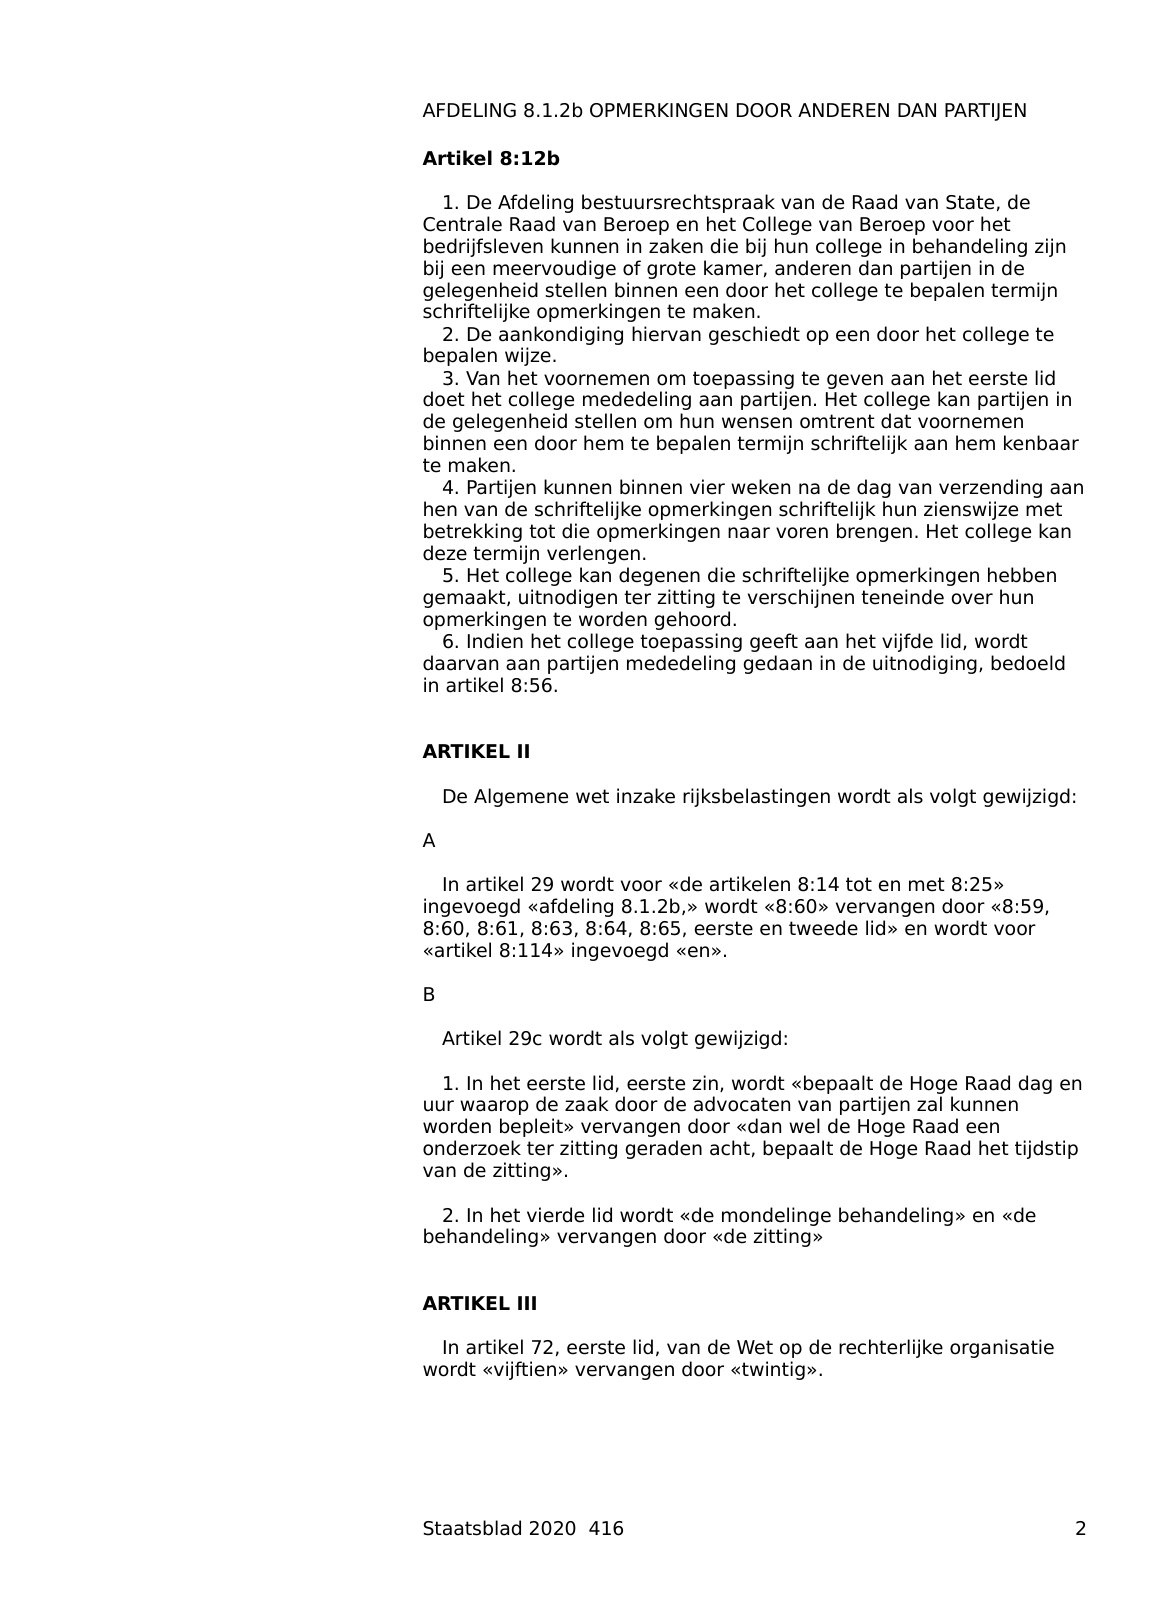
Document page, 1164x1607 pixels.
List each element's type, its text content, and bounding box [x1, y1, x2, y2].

text In artikel 29 wordt voor «de artikelen 8:14 tot en met 8:25» ingevoegd «afdeling 8.1.2b,» wordt «8:60» vervangen door «8:59, 8:60, 8:61, 8:63, 8:64, 8:65, eerste en tweede lid» en wordt voor «artikel 8:114» ingevoegd «en». [422, 874, 1087, 962]
subtitle ARTIKEL III [422, 1293, 1087, 1315]
text 4. Partijen kunnen binnen vier weken na de dag van verzending aan hen van de schriftelijke opmerkingen schriftelijk hun zienswijze met betrekking tot die opmerkingen naar voren brengen. Het college kan deze termijn verlengen. [422, 477, 1087, 565]
text 6. Indien het college toepassing geeft aan het vijfde lid, wordt daarvan aan partijen mededeling gedaan in de uitnodiging, bedoeld in artikel 8:56. [422, 631, 1087, 697]
subtitle AFDELING 8.1.2b OPMERKINGEN DOOR ANDEREN DAN PARTIJEN [422, 100, 1087, 122]
subtitle Artikel 8:12b [422, 147, 1087, 169]
text In artikel 72, eerste lid, van de Wet op de rechterlijke organisatie wordt «vijftien» vervangen door «twintig». [422, 1337, 1087, 1381]
text 1. In het eerste lid, eerste zin, wordt «bepaalt de Hoge Raad dag en uur waarop de zaak door de advocaten van partijen zal kunnen worden bepleit» vervangen door «dan wel de Hoge Raad een onderzoek ter zitting geraden acht, bepaalt de Hoge Raad het tijdstip van de zitting». [422, 1072, 1087, 1182]
text 3. Van het voornemen om toepassing te geven aan het eerste lid doet het college mededeling aan partijen. Het college kan partijen in de gelegenheid stellen om hun wensen omtrent dat voornemen binnen een door hem te bepalen termijn schriftelijk aan hem kenbaar te maken. [422, 367, 1087, 477]
text 5. Het college kan degenen die schriftelijke opmerkingen hebben gemaakt, uitnodigen ter zitting te verschijnen teneinde over hun opmerkingen te worden gehoord. [422, 565, 1087, 631]
text A [422, 830, 1087, 852]
text B [422, 984, 1087, 1006]
text 2. De aankondiging hiervan geschiedt op een door het college te bepalen wijze. [422, 323, 1087, 367]
text Artikel 29c wordt als volgt gewijzigd: [422, 1028, 1087, 1050]
text De Algemene wet inzake rijksbelastingen wordt als volgt gewijzigd: [422, 786, 1087, 808]
subtitle ARTIKEL II [422, 741, 1087, 763]
text 1. De Afdeling bestuursrechtspraak van de Raad van State, de Centrale Raad van Beroep en het College van Beroep voor het bedrijfsleven kunnen in zaken die bij hun college in behandeling zijn bij een meervoudige of grote kamer, anderen dan partijen in de gelegenheid stellen binnen een door het college te bepalen termijn schriftelijke opmerkingen te maken. [422, 192, 1087, 323]
text 2. In het vierde lid wordt «de mondelinge behandeling» en «de behandeling» vervangen door «de zitting» [422, 1204, 1087, 1248]
